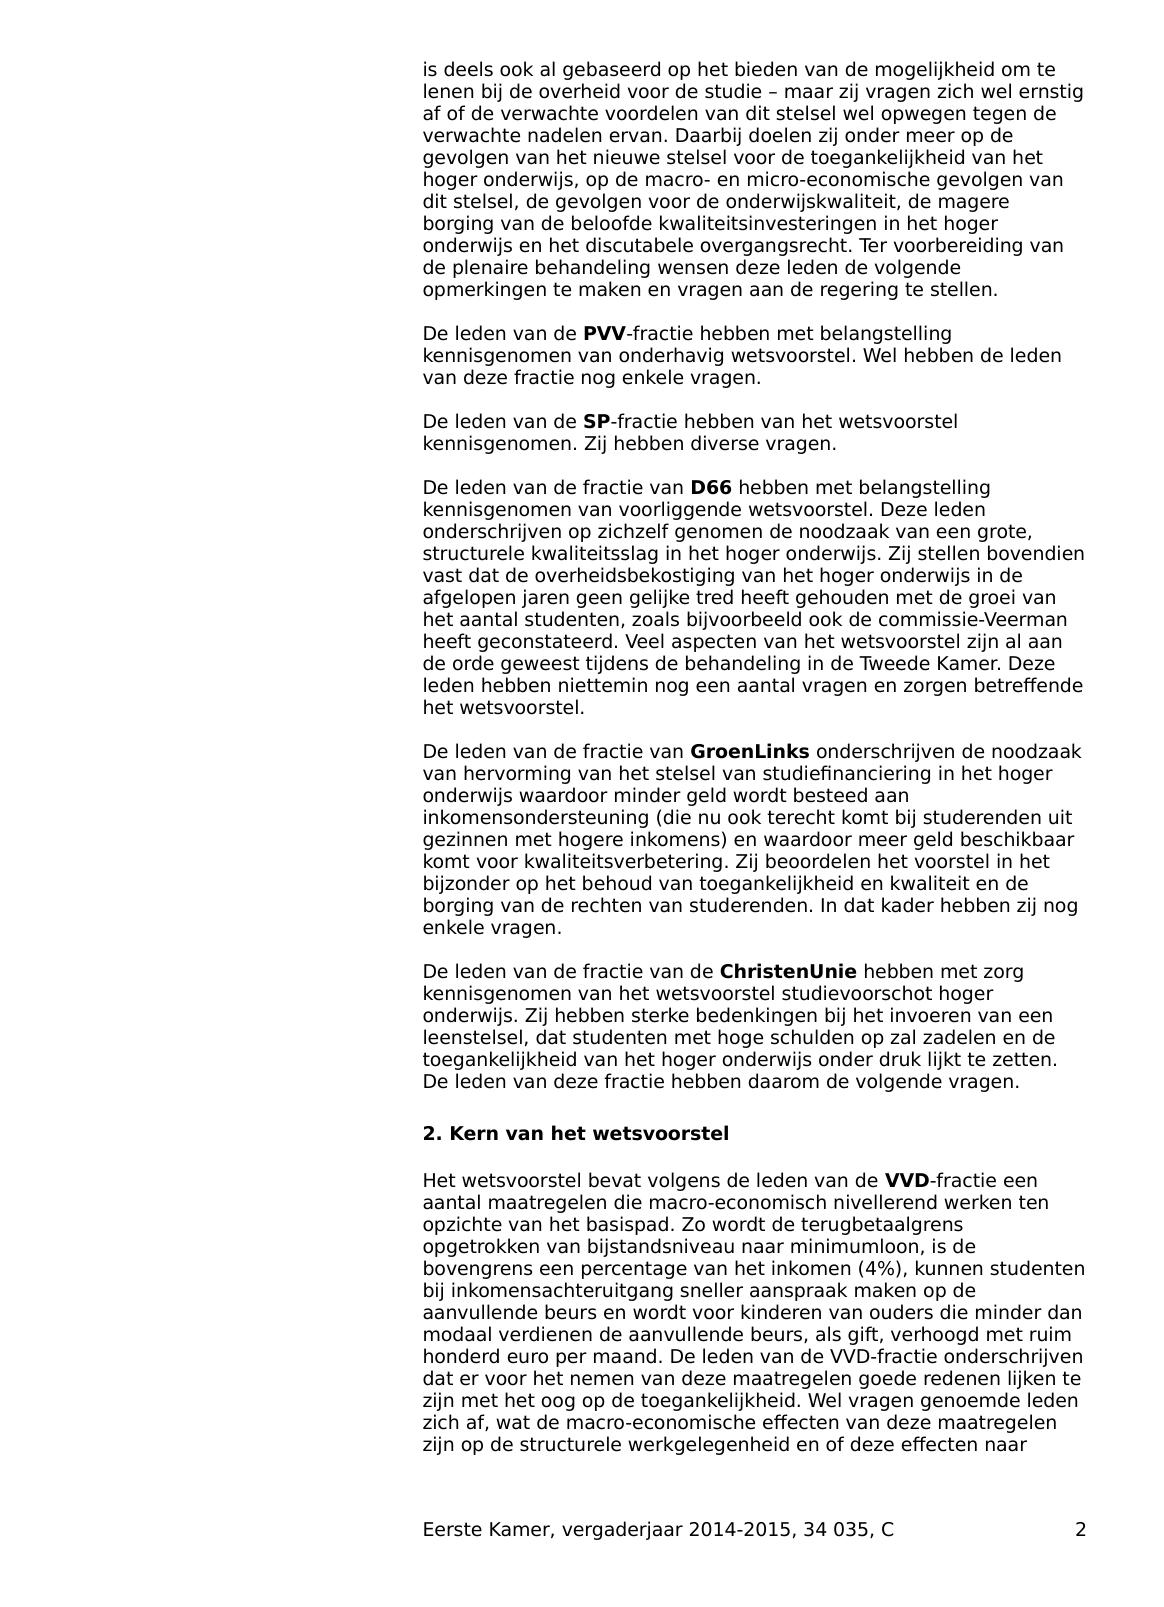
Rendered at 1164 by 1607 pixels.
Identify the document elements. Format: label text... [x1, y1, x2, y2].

text De leden van de fractie van D66 hebben met belangstelling kennisgenomen van voorliggende wetsvoorstel. Deze leden onderschrijven op zichzelf genomen de noodzaak van een grote, structurele kwaliteitsslag in het hoger onderwijs. Zij stellen bovendien vast dat de overheidsbekostiging van het hoger onderwijs in de afgelopen jaren geen gelijke tred heeft gehouden met de groei van het aantal studenten, zoals bijvoorbeeld ook de commissie-Veerman heeft geconstateerd. Veel aspecten van het wetsvoorstel zijn al aan de orde geweest tijdens de behandeling in de Tweede Kamer. Deze leden hebben niettemin nog een aantal vragen en zorgen betreffende het wetsvoorstel. [422, 477, 1087, 719]
subtitle 2. Kern van het wetsvoorstel [422, 1123, 1087, 1145]
text is deels ook al gebaseerd op het bieden van de mogelijkheid om te lenen bij de overheid voor de studie – maar zij vragen zich wel ernstig af of de verwachte voordelen van dit stelsel wel opwegen tegen de verwachte nadelen ervan. Daarbij doelen zij onder meer op de gevolgen van het nieuwe stelsel voor de toegankelijkheid van het hoger onderwijs, op de macro- en micro-economische gevolgen van dit stelsel, de gevolgen voor de onderwijskwaliteit, de magere borging van de beloofde kwaliteitsinvesteringen in het hoger onderwijs en het discutabele overgangsrecht. Ter voorbereiding van de plenaire behandeling wensen deze leden de volgende opmerkingen te maken en vragen aan de regering te stellen. [422, 59, 1087, 301]
text De leden van de fractie van de ChristenUnie hebben met zorg kennisgenomen van het wetsvoorstel studievoorschot hoger onderwijs. Zij hebben sterke bedenkingen bij het invoeren van een leenstelsel, dat studenten met hoge schulden op zal zadelen en de toegankelijkheid van het hoger onderwijs onder druk lijkt te zetten. De leden van deze fractie hebben daarom de volgende vragen. [422, 961, 1087, 1093]
text De leden van de PVV-fractie hebben met belangstelling kennisgenomen van onderhavig wetsvoorstel. Wel hebben de leden van deze fractie nog enkele vragen. [422, 323, 1087, 389]
text De leden van de SP-fractie hebben van het wetsvoorstel kennisgenomen. Zij hebben diverse vragen. [422, 411, 1087, 455]
text Het wetsvoorstel bevat volgens de leden van de VVD-fractie een aantal maatregelen die macro-economisch nivellerend werken ten opzichte van het basispad. Zo wordt de terugbetaalgrens opgetrokken van bijstandsniveau naar minimumloon, is de bovengrens een percentage van het inkomen (4%), kunnen studenten bij inkomensachteruitgang sneller aanspraak maken op de aanvullende beurs en wordt voor kinderen van ouders die minder dan modaal verdienen de aanvullende beurs, als gift, verhoogd met ruim honderd euro per maand. De leden van de VVD-fractie onderschrijven dat er voor het nemen van deze maatregelen goede redenen lijken te zijn met het oog op de toegankelijkheid. Wel vragen genoemde leden zich af, wat de macro-economische effecten van deze maatregelen zijn op de structurele werkgelegenheid en of deze effecten naar [422, 1170, 1087, 1456]
text De leden van de fractie van GroenLinks onderschrijven de noodzaak van hervorming van het stelsel van studiefinanciering in het hoger onderwijs waardoor minder geld wordt besteed aan inkomensondersteuning (die nu ook terecht komt bij studerenden uit gezinnen met hogere inkomens) en waardoor meer geld beschikbaar komt voor kwaliteitsverbetering. Zij beoordelen het voorstel in het bijzonder op het behoud van toegankelijkheid en kwaliteit en de borging van de rechten van studerenden. In dat kader hebben zij nog enkele vragen. [422, 741, 1087, 939]
